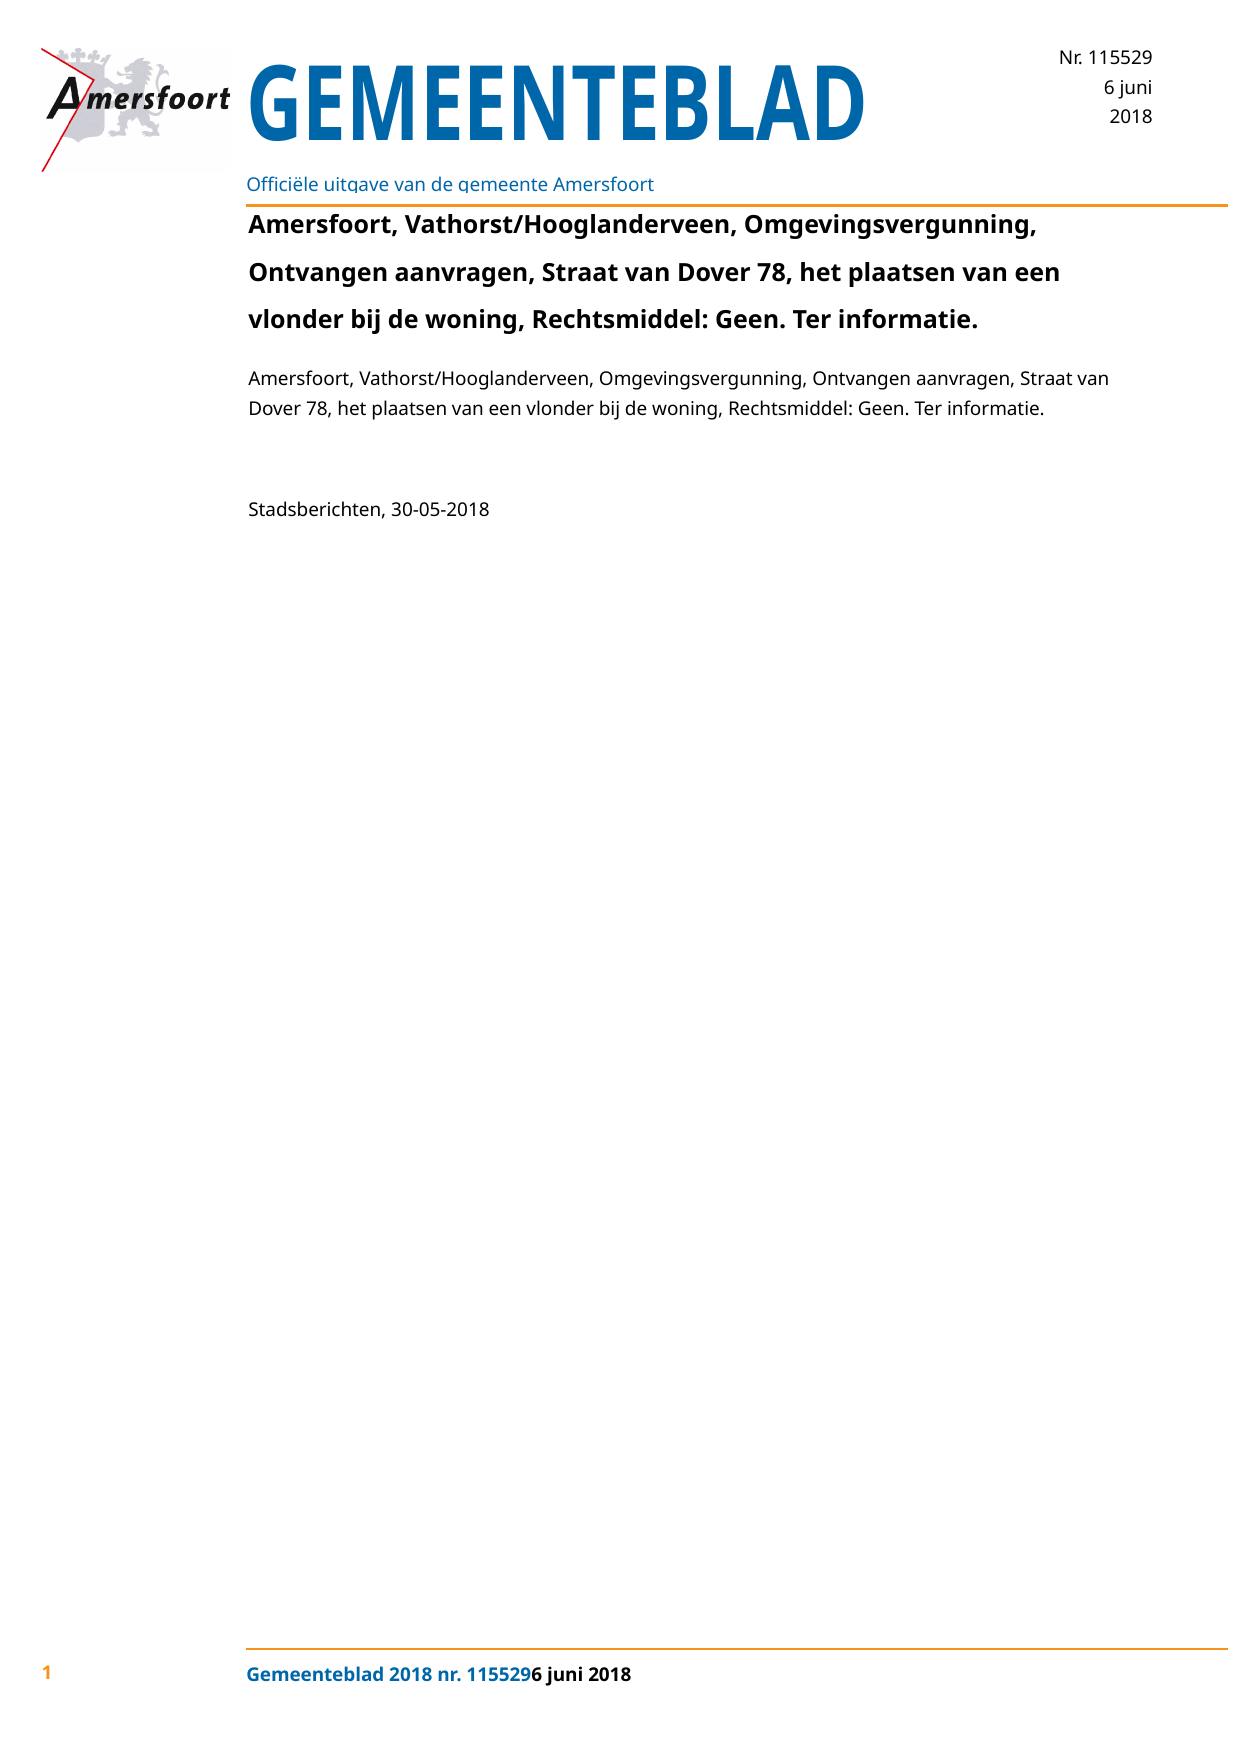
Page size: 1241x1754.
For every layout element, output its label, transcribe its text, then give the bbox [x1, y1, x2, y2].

text Stadsberichten, 30-05-2018 [248, 496, 1152, 522]
text Amersfoort, Vathorst/Hooglanderveen, Omgevingsvergunning, Ontvangen aanvragen, Straat van Dover 78, het plaatsen van een vlonder bij de woning, Rechtsmiddel: Geen. Ter informatie. [248, 207, 1152, 336]
text Amersfoort, Vathorst/Hooglanderveen, Omgevingsvergunning, Ontvangen aanvragen, Straat van Dover 78, het plaatsen van een vlonder bij de woning, Rechtsmiddel: Geen. Ter informatie. [248, 366, 1152, 421]
picture [41, 47, 231, 172]
